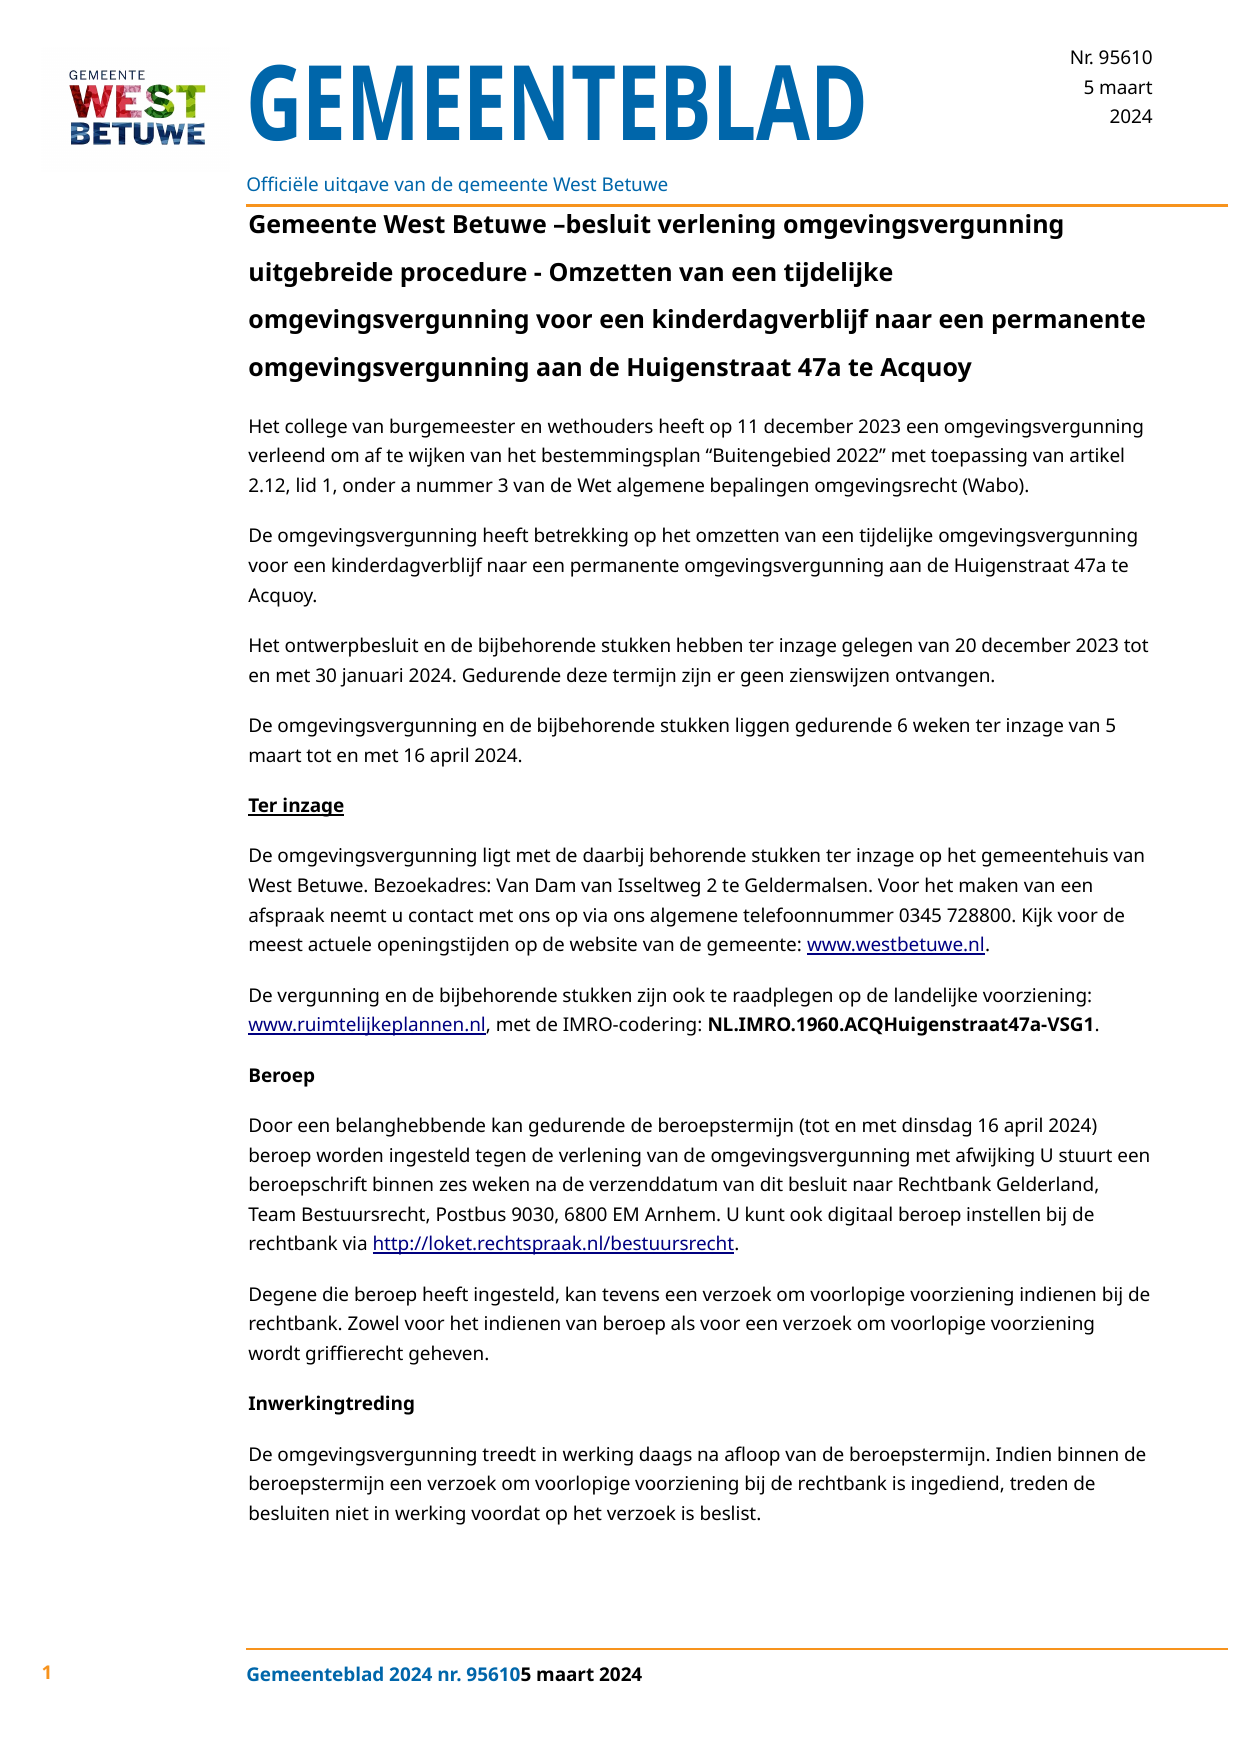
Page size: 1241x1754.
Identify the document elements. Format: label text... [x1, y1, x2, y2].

text De omgevingsvergunning heeft betrekking op het omzetten van een tijdelijke omgevingsvergunning voor een kinderdagverblijf naar een permanente omgevingsvergunning aan de Huigenstraat 47a te Acquoy. [248, 523, 1152, 608]
text Het ontwerpbesluit en de bijbehorende stukken hebben ter inzage gelegen van 20 december 2023 tot en met 30 januari 2024. Gedurende deze termijn zijn er geen zienswijzen ontvangen. [248, 632, 1152, 688]
text Degene die beroep heeft ingesteld, kan tevens een verzoek om voorlopige voorziening indienen bij de rechtbank. Zowel voor het indienen van beroep als voor een verzoek om voorlopige voorziening wordt griffierecht geheven. [248, 1281, 1152, 1366]
text Gemeente West Betuwe –besluit verlening omgevingsvergunning uitgebreide procedure - Omzetten van een tijdelijke omgevingsvergunning voor een kinderdagverblijf naar een permanente omgevingsvergunning aan de Huigenstraat 47a te Acquoy [248, 207, 1152, 384]
text Het college van burgemeester en wethouders heeft op 11 december 2023 een omgevingsvergunning verleend om af te wijken van het bestemmingsplan “Buitengebied 2022” met toepassing van artikel 2.12, lid 1, onder a nummer 3 van de Wet algemene bepalingen omgevingsrecht (Wabo). [248, 413, 1152, 498]
text De omgevingsvergunning en de bijbehorende stukken liggen gedurende 6 weken ter inzage van 5 maart tot en met 16 april 2024. [248, 712, 1152, 768]
text De omgevingsvergunning ligt met de daarbij behorende stukken ter inzage op het gemeentehuis van West Betuwe. Bezoekadres: Van Dam van Isseltweg 2 te Geldermalsen. Voor het maken van een afspraak neemt u contact met ons op via ons algemene telefoonnummer 0345 728800. Kijk voor de meest actuele openingstijden op de website van de gemeente: www.westbetuwe.nl. [248, 843, 1152, 957]
picture [41, 47, 231, 172]
text Ter inzage [248, 792, 1152, 818]
text Beroep [248, 1062, 1152, 1088]
text De omgevingsvergunning treedt in werking daags na afloop van de beroepstermijn. Indien binnen de beroepstermijn een verzoek om voorlopige voorziening bij de rechtbank is ingediend, treden de besluiten niet in werking voordat op het verzoek is beslist. [248, 1441, 1152, 1526]
text Inwerkingtreding [248, 1391, 1152, 1416]
text De vergunning en de bijbehorende stukken zijn ook te raadplegen op de landelijke voorziening: www.ruimtelijkeplannen.nl, met de IMRO-codering: NL.IMRO.1960.ACQHuigenstraat47a-VSG1. [248, 982, 1152, 1037]
text Door een belanghebbende kan gedurende de beroepstermijn (tot en met dinsdag 16 april 2024) beroep worden ingesteld tegen de verlening van de omgevingsvergunning met afwijking U stuurt een beroepschrift binnen zes weken na de verzenddatum van dit besluit naar Rechtbank Gelderland, Team Bestuursrecht, Postbus 9030, 6800 EM Arnhem. U kunt ook digitaal beroep instellen bij de rechtbank via http://loket.rechtspraak.nl/bestuursrecht. [248, 1112, 1152, 1256]
